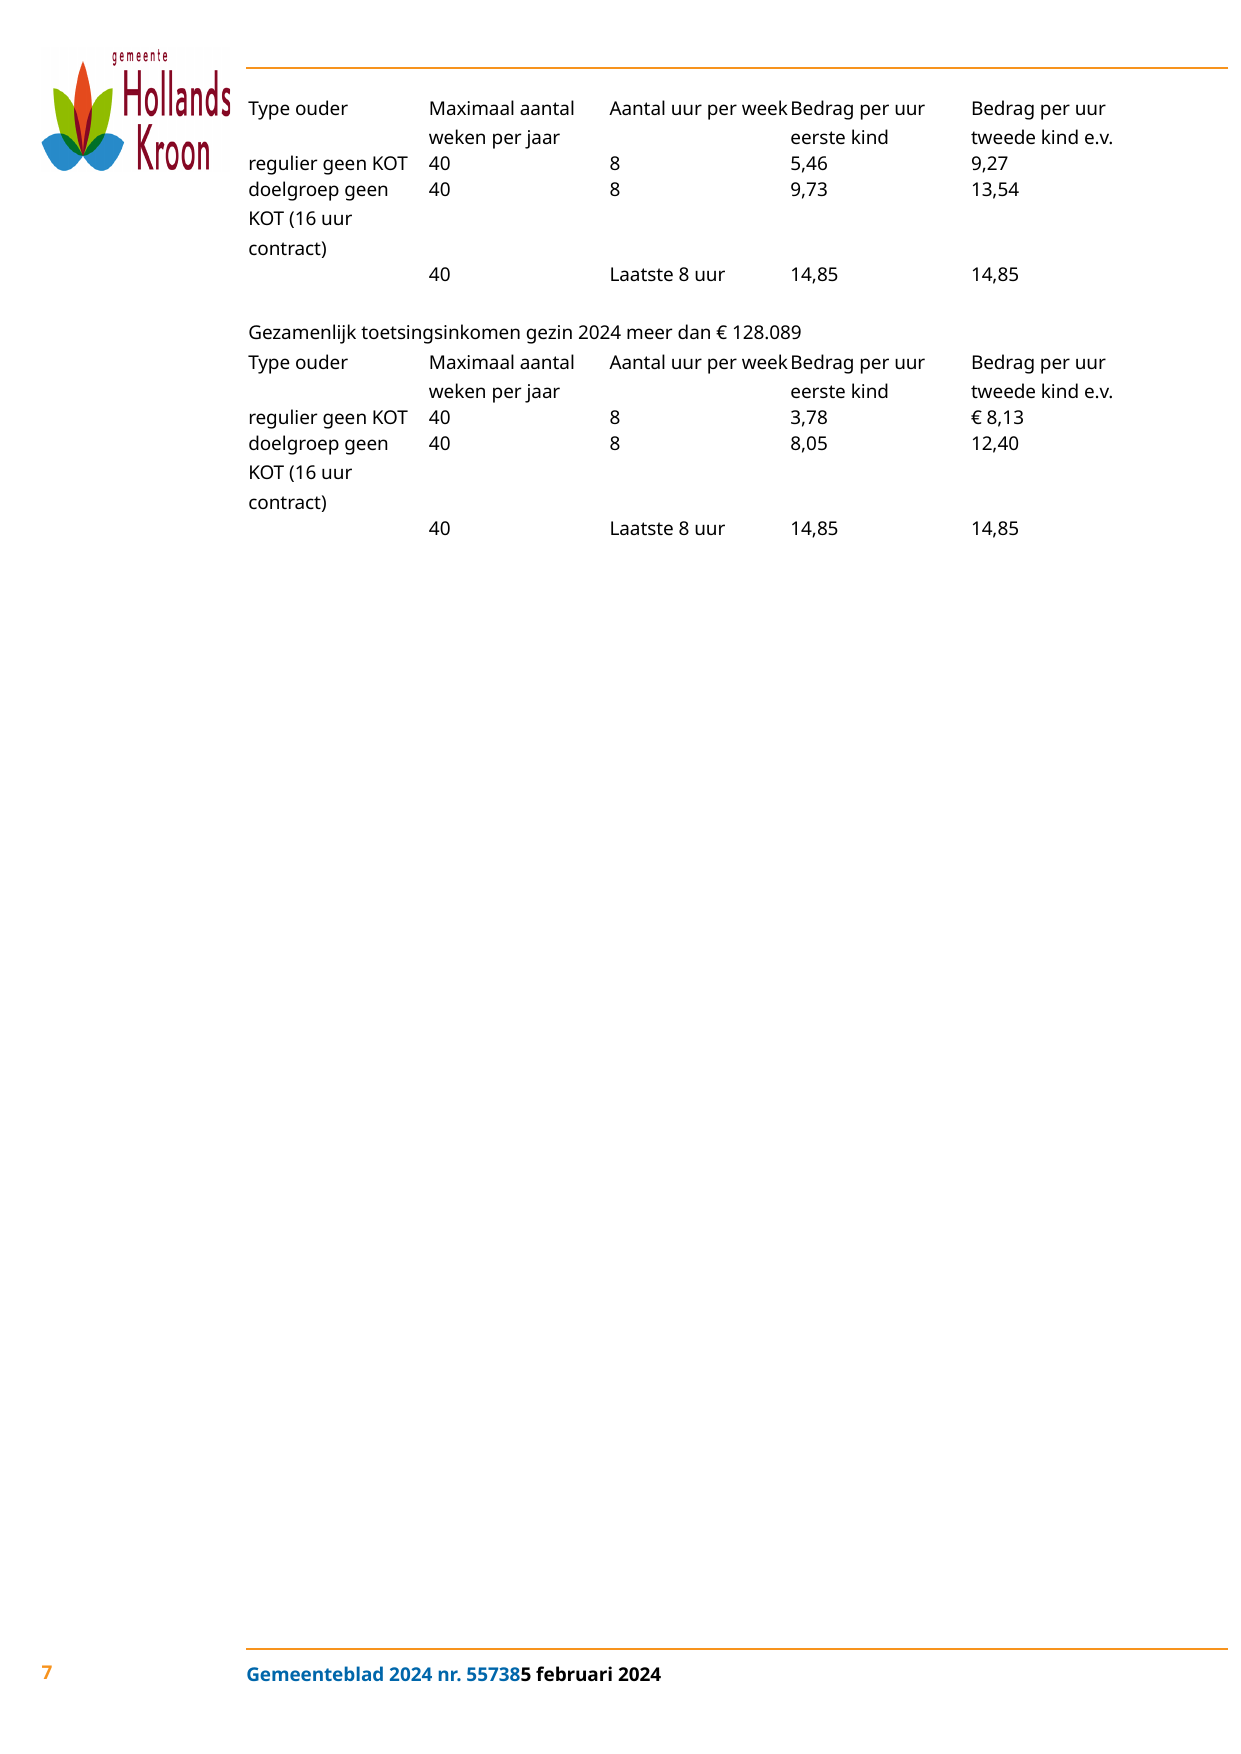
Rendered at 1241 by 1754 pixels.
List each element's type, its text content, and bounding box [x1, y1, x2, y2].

table_cell 9,73 [790, 176, 971, 261]
table_cell doelgroep geen KOT (16 uur contract) [248, 176, 429, 261]
table_header Maximaal aantal weken per jaar [429, 95, 609, 150]
table_cell 8 [609, 430, 790, 515]
table_header Bedrag per uur eerste kind [790, 95, 971, 150]
table_cell 9,27 [971, 150, 1152, 176]
table_header Type ouder [248, 349, 429, 404]
table_cell 14,85 [790, 515, 971, 541]
table_cell Laatste 8 uur [609, 261, 790, 286]
table_header Bedrag per uur eerste kind [790, 349, 971, 404]
table_cell regulier geen KOT [248, 404, 429, 430]
table_cell 3,78 [790, 404, 971, 430]
table_cell 13,54 [971, 176, 1152, 261]
table_cell 14,85 [790, 261, 971, 286]
table_cell 8 [609, 404, 790, 430]
table_cell 8 [609, 176, 790, 261]
table_cell 40 [429, 261, 609, 286]
table_cell doelgroep geen KOT (16 uur contract) [248, 430, 429, 515]
table_cell [248, 515, 429, 541]
table_header Maximaal aantal weken per jaar [429, 349, 609, 404]
table_cell 14,85 [971, 261, 1152, 286]
table_header Aantal uur per week [609, 349, 790, 404]
table_header Aantal uur per week [609, 95, 790, 150]
table_cell [248, 261, 429, 286]
table_header Bedrag per uur tweede kind e.v. [971, 95, 1152, 150]
text Gezamenlijk toetsingsinkomen gezin 2024 meer dan € 128.089 [248, 319, 1152, 345]
table_cell 8,05 [790, 430, 971, 515]
table_cell 40 [429, 430, 609, 515]
table_cell 12,40 [971, 430, 1152, 515]
table_cell € 8,13 [971, 404, 1152, 430]
table_cell regulier geen KOT [248, 150, 429, 176]
table_cell 40 [429, 404, 609, 430]
table_cell 40 [429, 176, 609, 261]
table_header Type ouder [248, 95, 429, 150]
table_cell 14,85 [971, 515, 1152, 541]
table_cell 40 [429, 515, 609, 541]
picture [41, 47, 231, 172]
table_cell Laatste 8 uur [609, 515, 790, 541]
table_cell 40 [429, 150, 609, 176]
table_cell 8 [609, 150, 790, 176]
table_cell 5,46 [790, 150, 971, 176]
table_header Bedrag per uur tweede kind e.v. [971, 349, 1152, 404]
